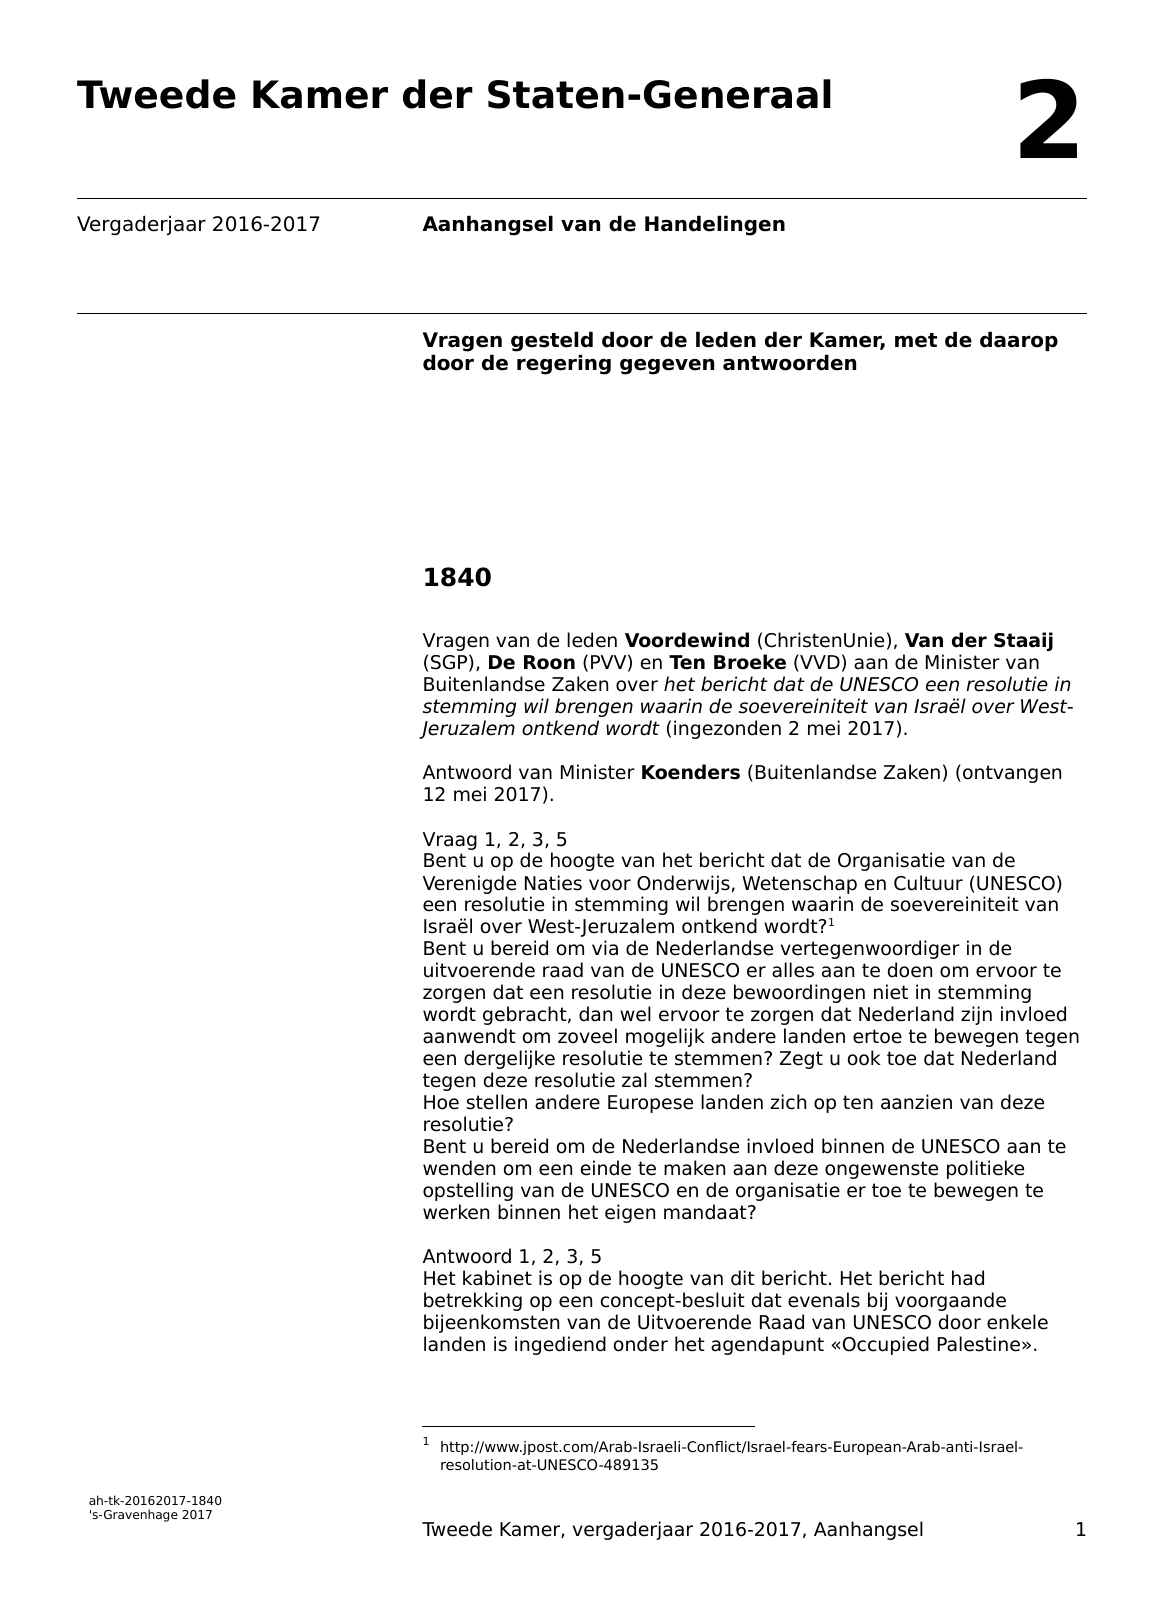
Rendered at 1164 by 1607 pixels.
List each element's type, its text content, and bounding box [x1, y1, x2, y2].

text Bent u op de hoogte van het bericht dat de Organisatie van de Verenigde Naties voor Onderwijs, Wetenschap en Cultuur (UNESCO) een resolutie in stemming wil brengen waarin de soevereiniteit van Israël over West-Jeruzalem ontkend wordt? [422, 850, 1087, 938]
table_header 2 [886, 59, 1087, 198]
table_cell Vergaderjaar 2016-2017 [77, 199, 422, 313]
text http://www.jpost.com/Arab-Israeli-Conflict/Israel-fears-European-Arab-anti-Israel-resolution-at-UNESCO-489135 [422, 1435, 1087, 1474]
table_header Tweede Kamer der Staten-Generaal [77, 59, 886, 198]
text Hoe stellen andere Europese landen zich op ten aanzien van deze resolutie? [422, 1092, 1087, 1136]
text Antwoord van Minister Koenders (Buitenlandse Zaken) (ontvangen 12 mei 2017). [422, 762, 1087, 806]
table_cell Aanhangsel van de Handelingen [422, 199, 1087, 313]
text Antwoord 1, 2, 3, 5 [422, 1246, 1087, 1268]
text 's-Gravenhage 2017 [88, 1508, 323, 1522]
text Vragen van de leden Voordewind (ChristenUnie), Van der Staaij (SGP), De Roon (PVV) en Ten Broeke (VVD) aan de Minister van Buitenlandse Zaken over het bericht dat de UNESCO een resolutie in stemming wil brengen waarin de soevereiniteit van Israël over West-Jeruzalem ontkend wordt (ingezonden 2 mei 2017). [422, 630, 1087, 740]
text Vraag 1, 2, 3, 5 [422, 828, 1087, 850]
text 1840 [422, 563, 1087, 592]
text Bent u bereid om via de Nederlandse vertegenwoordiger in de uitvoerende raad van de UNESCO er alles aan te doen om ervoor te zorgen dat een resolutie in deze bewoordingen niet in stemming wordt gebracht, dan wel ervoor te zorgen dat Nederland zijn invloed aanwendt om zoveel mogelijk andere landen ertoe te bewegen tegen een dergelijke resolutie te stemmen? Zegt u ook toe dat Nederland tegen deze resolutie zal stemmen? [422, 938, 1087, 1092]
text Bent u bereid om de Nederlandse invloed binnen de UNESCO aan te wenden om een einde te maken aan deze ongewenste politieke opstelling van de UNESCO en de organisatie er toe te bewegen te werken binnen het eigen mandaat? [422, 1136, 1087, 1224]
text ah-tk-20162017-1840 [88, 1494, 323, 1508]
table_cell Vragen gesteld door de leden der Kamer, met de daarop door de regering gegeven antwoorden [422, 314, 1087, 375]
text Het kabinet is op de hoogte van dit bericht. Het bericht had betrekking op een concept-besluit dat evenals bij voorgaande bijeenkomsten van de Uitvoerende Raad van UNESCO door enkele landen is ingediend onder het agendapunt «Occupied Palestine». [422, 1268, 1087, 1356]
table_cell [77, 314, 422, 375]
